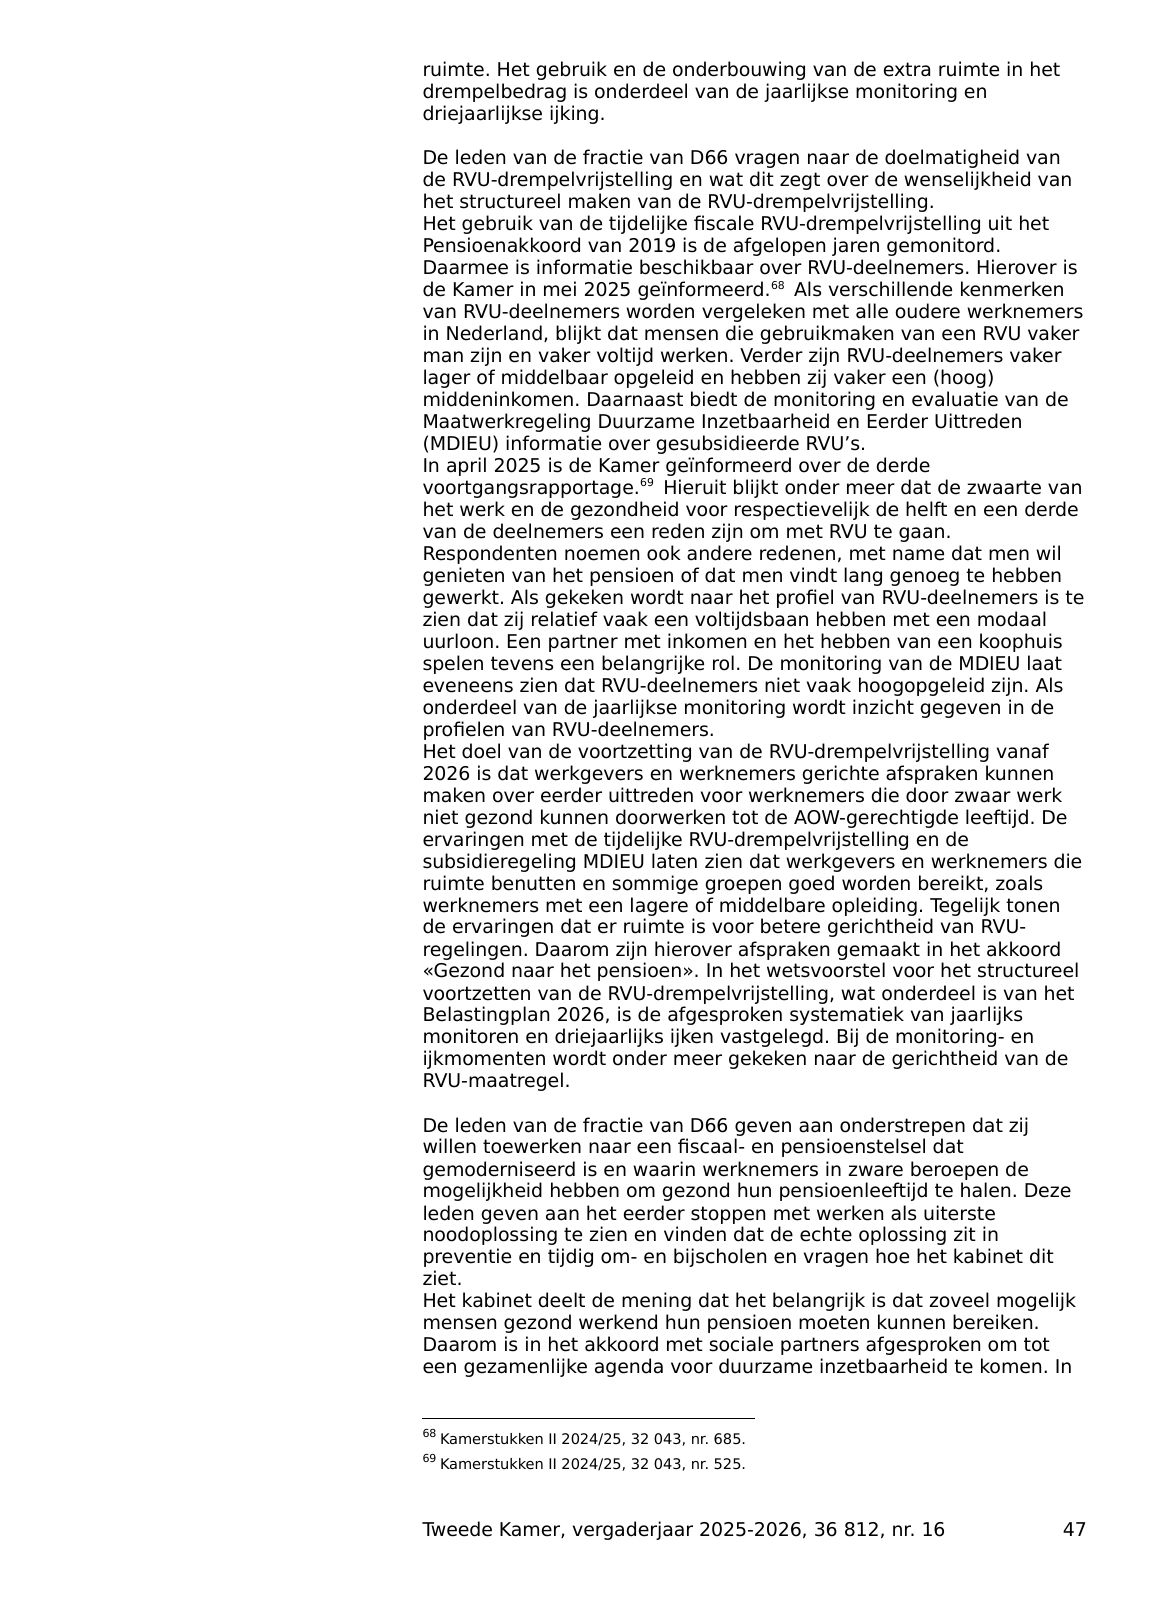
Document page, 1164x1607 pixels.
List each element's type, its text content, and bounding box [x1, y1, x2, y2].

text Het kabinet deelt de mening dat het belangrijk is dat zoveel mogelijk mensen gezond werkend hun pensioen moeten kunnen bereiken. Daarom is in het akkoord met sociale partners afgesproken om tot een gezamenlijke agenda voor duurzame inzetbaarheid te komen. In [422, 1290, 1087, 1378]
text Kamerstukken II 2024/25, 32 043, nr. 525. [422, 1452, 1087, 1474]
text Het doel van de voortzetting van de RVU-drempelvrijstelling vanaf 2026 is dat werkgevers en werknemers gerichte afspraken kunnen maken over eerder uittreden voor werknemers die door zwaar werk niet gezond kunnen doorwerken tot de AOW-gerechtigde leeftijd. De ervaringen met de tijdelijke RVU-drempelvrijstelling en de subsidieregeling MDIEU laten zien dat werkgevers en werknemers die ruimte benutten en sommige groepen goed worden bereikt, zoals werknemers met een lagere of middelbare opleiding. Tegelijk tonen de ervaringen dat er ruimte is voor betere gerichtheid van RVU-regelingen. Daarom zijn hierover afspraken gemaakt in het akkoord «Gezond naar het pensioen». In het wetsvoorstel voor het structureel voortzetten van de RVU-drempelvrijstelling, wat onderdeel is van het Belastingplan 2026, is de afgesproken systematiek van jaarlijks monitoren en driejaarlijks ijken vastgelegd. Bij de monitoring- en ijkmomenten wordt onder meer gekeken naar de gerichtheid van de RVU-maatregel. [422, 741, 1087, 1092]
text De leden van de fractie van D66 geven aan onderstrepen dat zij willen toewerken naar een fiscaal- en pensioenstelsel dat gemoderniseerd is en waarin werknemers in zware beroepen de mogelijkheid hebben om gezond hun pensioenleeftijd te halen. Deze leden geven aan het eerder stoppen met werken als uiterste noodoplossing te zien en vinden dat de echte oplossing zit in preventie en tijdig om- en bijscholen en vragen hoe het kabinet dit ziet. [422, 1114, 1087, 1290]
text De leden van de fractie van D66 vragen naar de doelmatigheid van de RVU-drempelvrijstelling en wat dit zegt over de wenselijkheid van het structureel maken van de RVU-drempelvrijstelling. [422, 147, 1087, 213]
text Het gebruik van de tijdelijke fiscale RVU-drempelvrijstelling uit het Pensioenakkoord van 2019 is de afgelopen jaren gemonitord. Daarmee is informatie beschikbaar over RVU-deelnemers. Hierover is de Kamer in mei 2025 geïnformeerd. Als verschillende kenmerken van RVU-deelnemers worden vergeleken met alle oudere werknemers in Nederland, blijkt dat mensen die gebruikmaken van een RVU vaker man zijn en vaker voltijd werken. Verder zijn RVU-deelnemers vaker lager of middelbaar opgeleid en hebben zij vaker een (hoog) middeninkomen. Daarnaast biedt de monitoring en evaluatie van de Maatwerkregeling Duurzame Inzetbaarheid en Eerder Uittreden (MDIEU) informatie over gesubsidieerde RVU’s. [422, 213, 1087, 455]
text ruimte. Het gebruik en de onderbouwing van de extra ruimte in het drempelbedrag is onderdeel van de jaarlijkse monitoring en driejaarlijkse ijking. [422, 59, 1087, 125]
text Kamerstukken II 2024/25, 32 043, nr. 685. [422, 1427, 1087, 1449]
text In april 2025 is de Kamer geïnformeerd over de derde voortgangsrapportage. Hieruit blijkt onder meer dat de zwaarte van het werk en de gezondheid voor respectievelijk de helft en een derde van de deelnemers een reden zijn om met RVU te gaan. Respondenten noemen ook andere redenen, met name dat men wil genieten van het pensioen of dat men vindt lang genoeg te hebben gewerkt. Als gekeken wordt naar het profiel van RVU-deelnemers is te zien dat zij relatief vaak een voltijdsbaan hebben met een modaal uurloon. Een partner met inkomen en het hebben van een koophuis spelen tevens een belangrijke rol. De monitoring van de MDIEU laat eveneens zien dat RVU-deelnemers niet vaak hoogopgeleid zijn. Als onderdeel van de jaarlijkse monitoring wordt inzicht gegeven in de profielen van RVU-deelnemers. [422, 455, 1087, 741]
